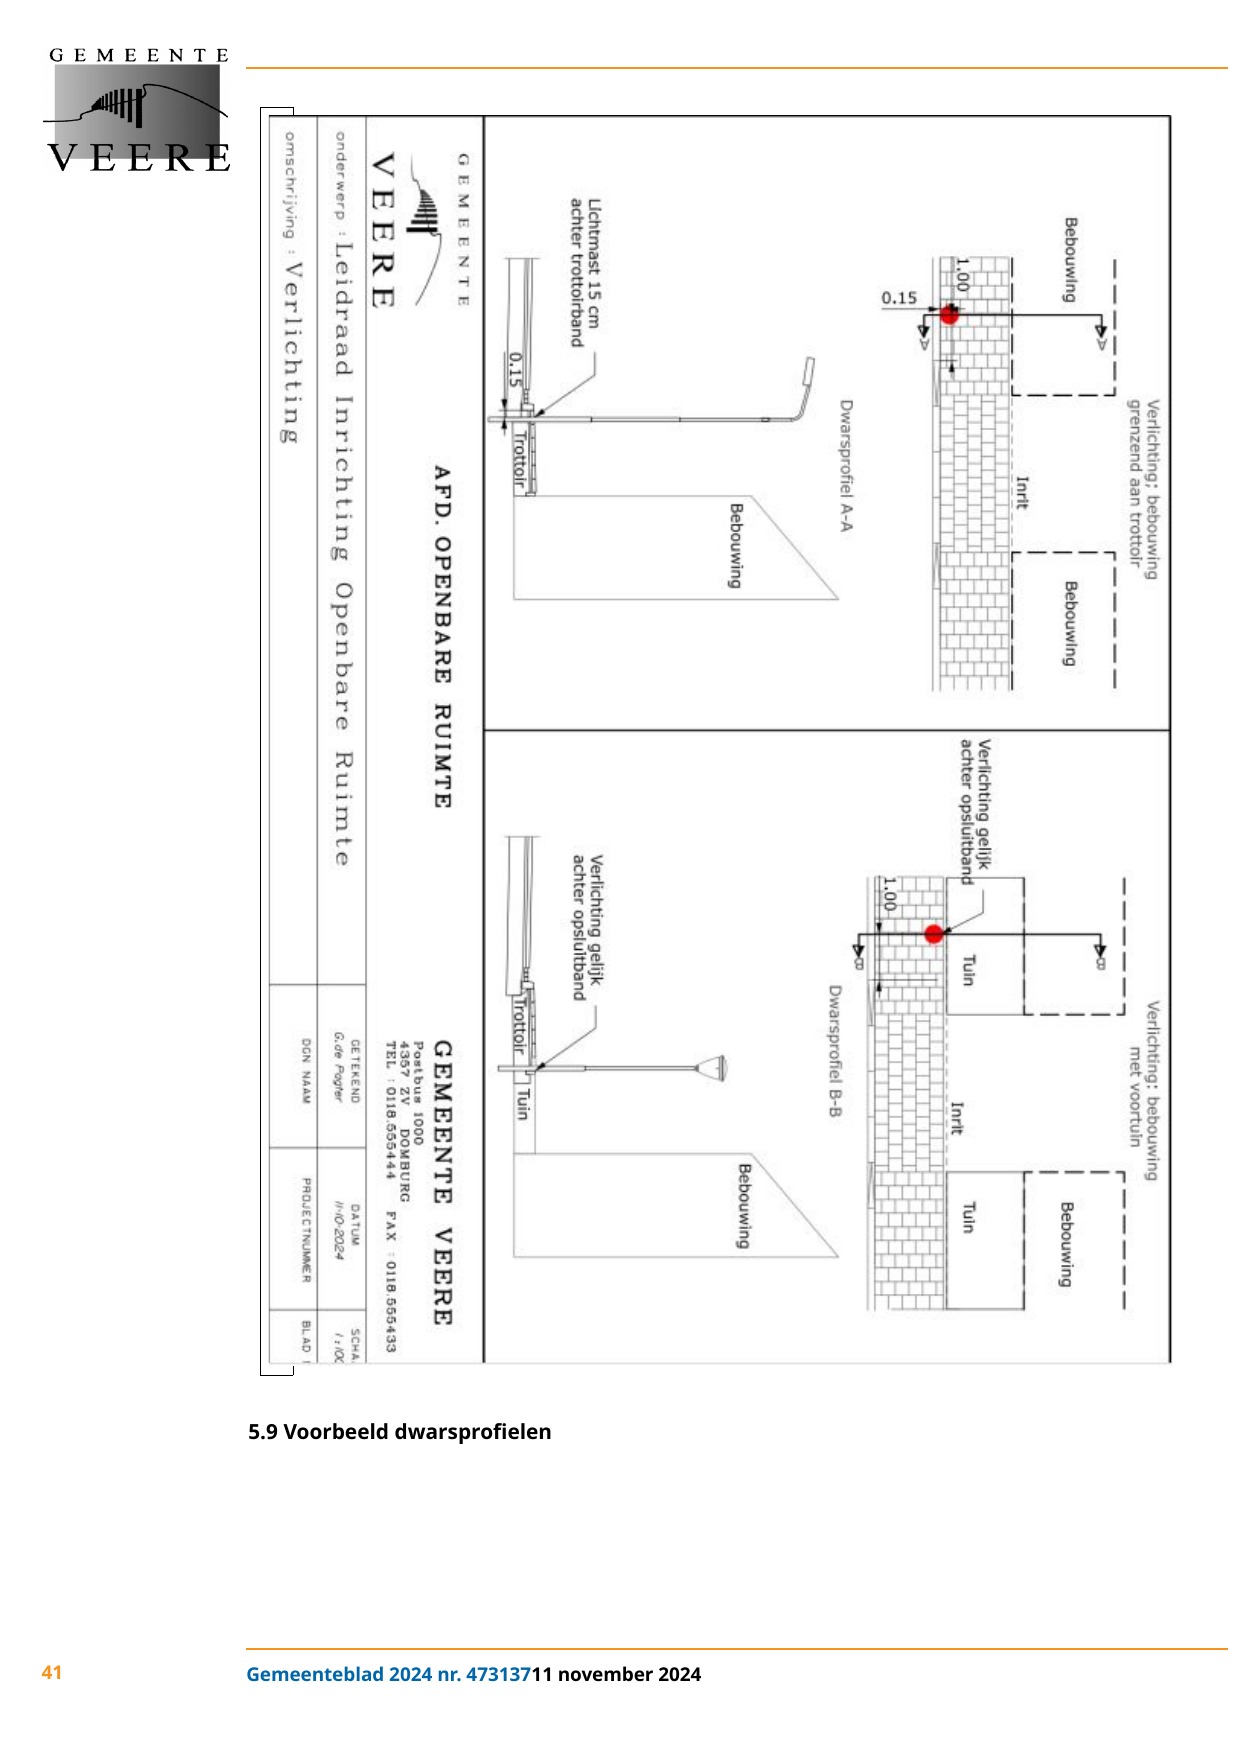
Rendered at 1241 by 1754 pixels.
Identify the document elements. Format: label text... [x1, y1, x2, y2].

picture [268, 115, 1173, 1366]
picture [41, 47, 231, 172]
text 5.9 Voorbeeld dwarsprofielen [248, 1417, 1152, 1445]
